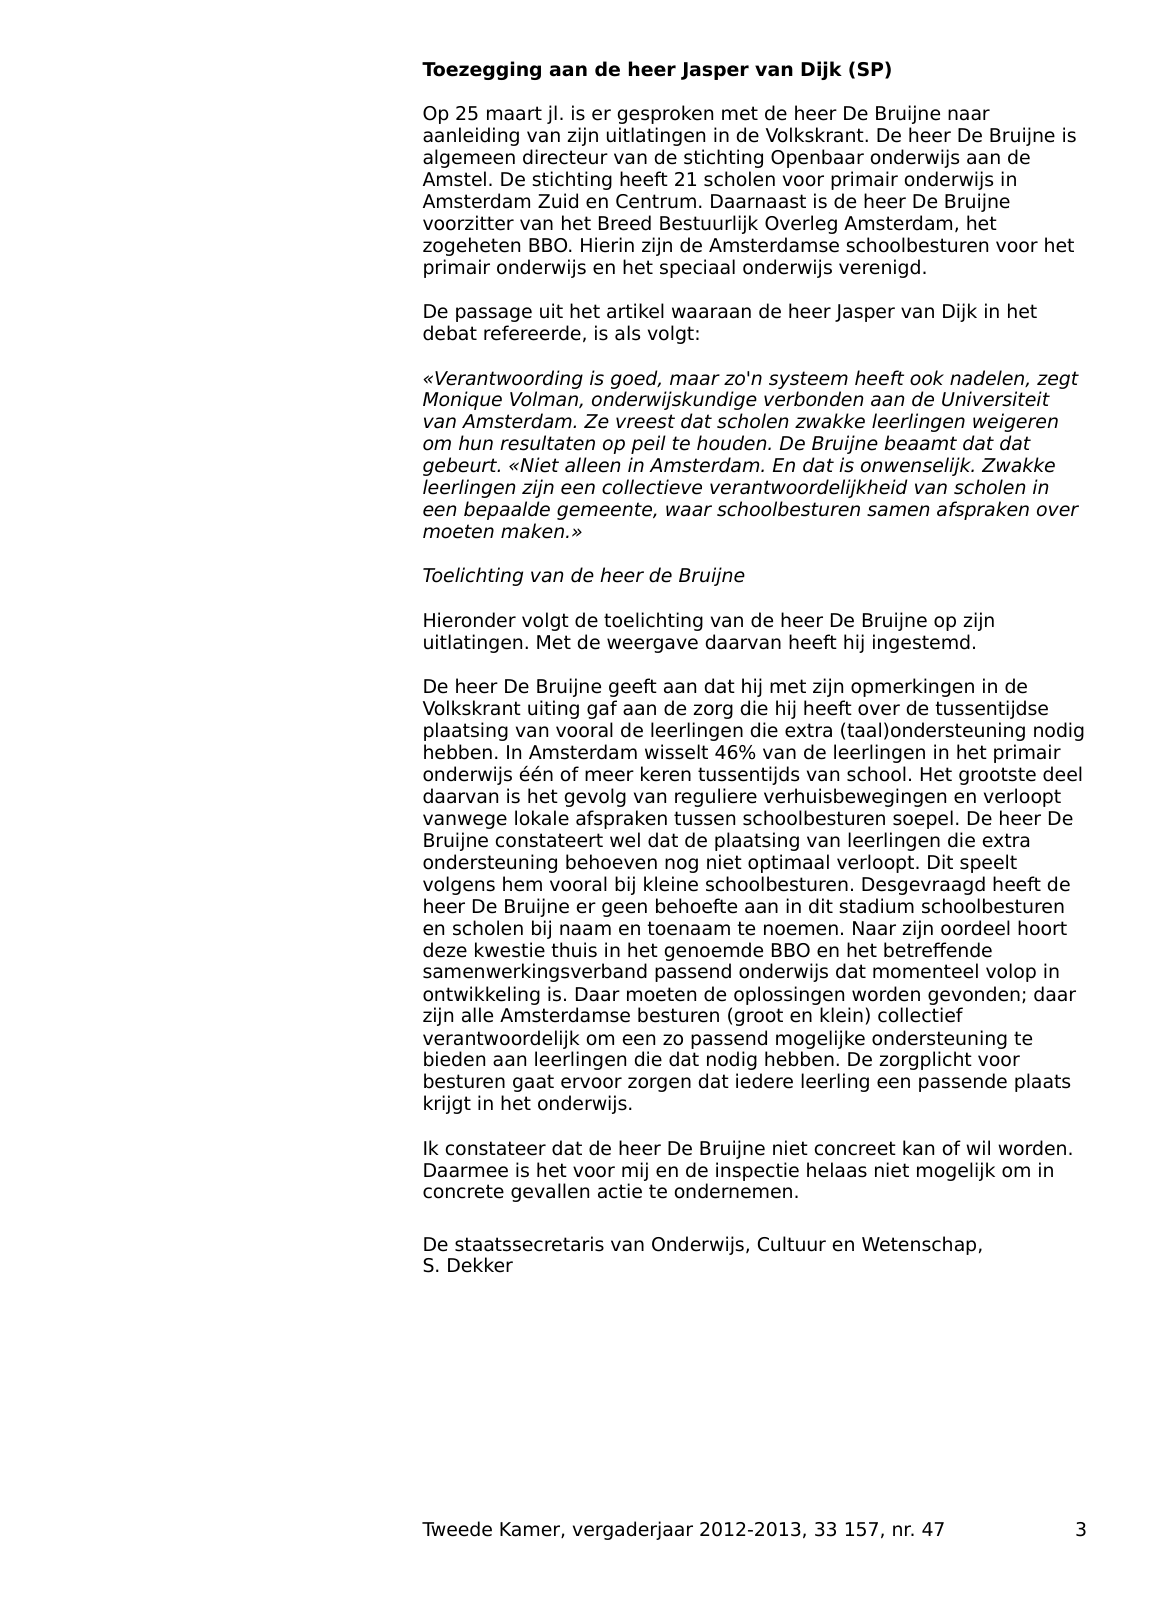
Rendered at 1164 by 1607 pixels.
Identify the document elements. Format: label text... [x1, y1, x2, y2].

text De staatssecretaris van Onderwijs, Cultuur en Wetenschap, S. Dekker [422, 1233, 1087, 1277]
text Hieronder volgt de toelichting van de heer De Bruijne op zijn uitlatingen. Met de weergave daarvan heeft hij ingestemd. [422, 609, 1087, 653]
subtitle Toezegging aan de heer Jasper van Dijk (SP) [422, 59, 1087, 81]
text De passage uit het artikel waaraan de heer Jasper van Dijk in het debat refereerde, is als volgt: [422, 301, 1087, 345]
text Op 25 maart jl. is er gesproken met de heer De Bruijne naar aanleiding van zijn uitlatingen in de Volkskrant. De heer De Bruijne is algemeen directeur van de stichting Openbaar onderwijs aan de Amstel. De stichting heeft 21 scholen voor primair onderwijs in Amsterdam Zuid en Centrum. Daarnaast is de heer De Bruijne voorzitter van het Breed Bestuurlijk Overleg Amsterdam, het zogeheten BBO. Hierin zijn de Amsterdamse schoolbesturen voor het primair onderwijs en het speciaal onderwijs verenigd. [422, 103, 1087, 279]
text «Verantwoording is goed, maar zo'n systeem heeft ook nadelen, zegt Monique Volman, onderwijskundige verbonden aan de Universiteit van Amsterdam. Ze vreest dat scholen zwakke leerlingen weigeren om hun resultaten op peil te houden. De Bruijne beaamt dat dat gebeurt. «Niet alleen in Amsterdam. En dat is onwenselijk. Zwakke leerlingen zijn een collectieve verantwoordelijkheid van scholen in een bepaalde gemeente, waar schoolbesturen samen afspraken over moeten maken.» [422, 367, 1087, 543]
subtitle Toelichting van de heer de Bruijne [422, 565, 1087, 587]
text De heer De Bruijne geeft aan dat hij met zijn opmerkingen in de Volkskrant uiting gaf aan de zorg die hij heeft over de tussentijdse plaatsing van vooral de leerlingen die extra (taal)ondersteuning nodig hebben. In Amsterdam wisselt 46% van de leerlingen in het primair onderwijs één of meer keren tussentijds van school. Het grootste deel daarvan is het gevolg van reguliere verhuisbewegingen en verloopt vanwege lokale afspraken tussen schoolbesturen soepel. De heer De Bruijne constateert wel dat de plaatsing van leerlingen die extra ondersteuning behoeven nog niet optimaal verloopt. Dit speelt volgens hem vooral bij kleine schoolbesturen. Desgevraagd heeft de heer De Bruijne er geen behoefte aan in dit stadium schoolbesturen en scholen bij naam en toenaam te noemen. Naar zijn oordeel hoort deze kwestie thuis in het genoemde BBO en het betreffende samenwerkingsverband passend onderwijs dat momenteel volop in ontwikkeling is. Daar moeten de oplossingen worden gevonden; daar zijn alle Amsterdamse besturen (groot en klein) collectief verantwoordelijk om een zo passend mogelijke ondersteuning te bieden aan leerlingen die dat nodig hebben. De zorgplicht voor besturen gaat ervoor zorgen dat iedere leerling een passende plaats krijgt in het onderwijs. [422, 676, 1087, 1115]
text Ik constateer dat de heer De Bruijne niet concreet kan of wil worden. Daarmee is het voor mij en de inspectie helaas niet mogelijk om in concrete gevallen actie te ondernemen. [422, 1137, 1087, 1203]
